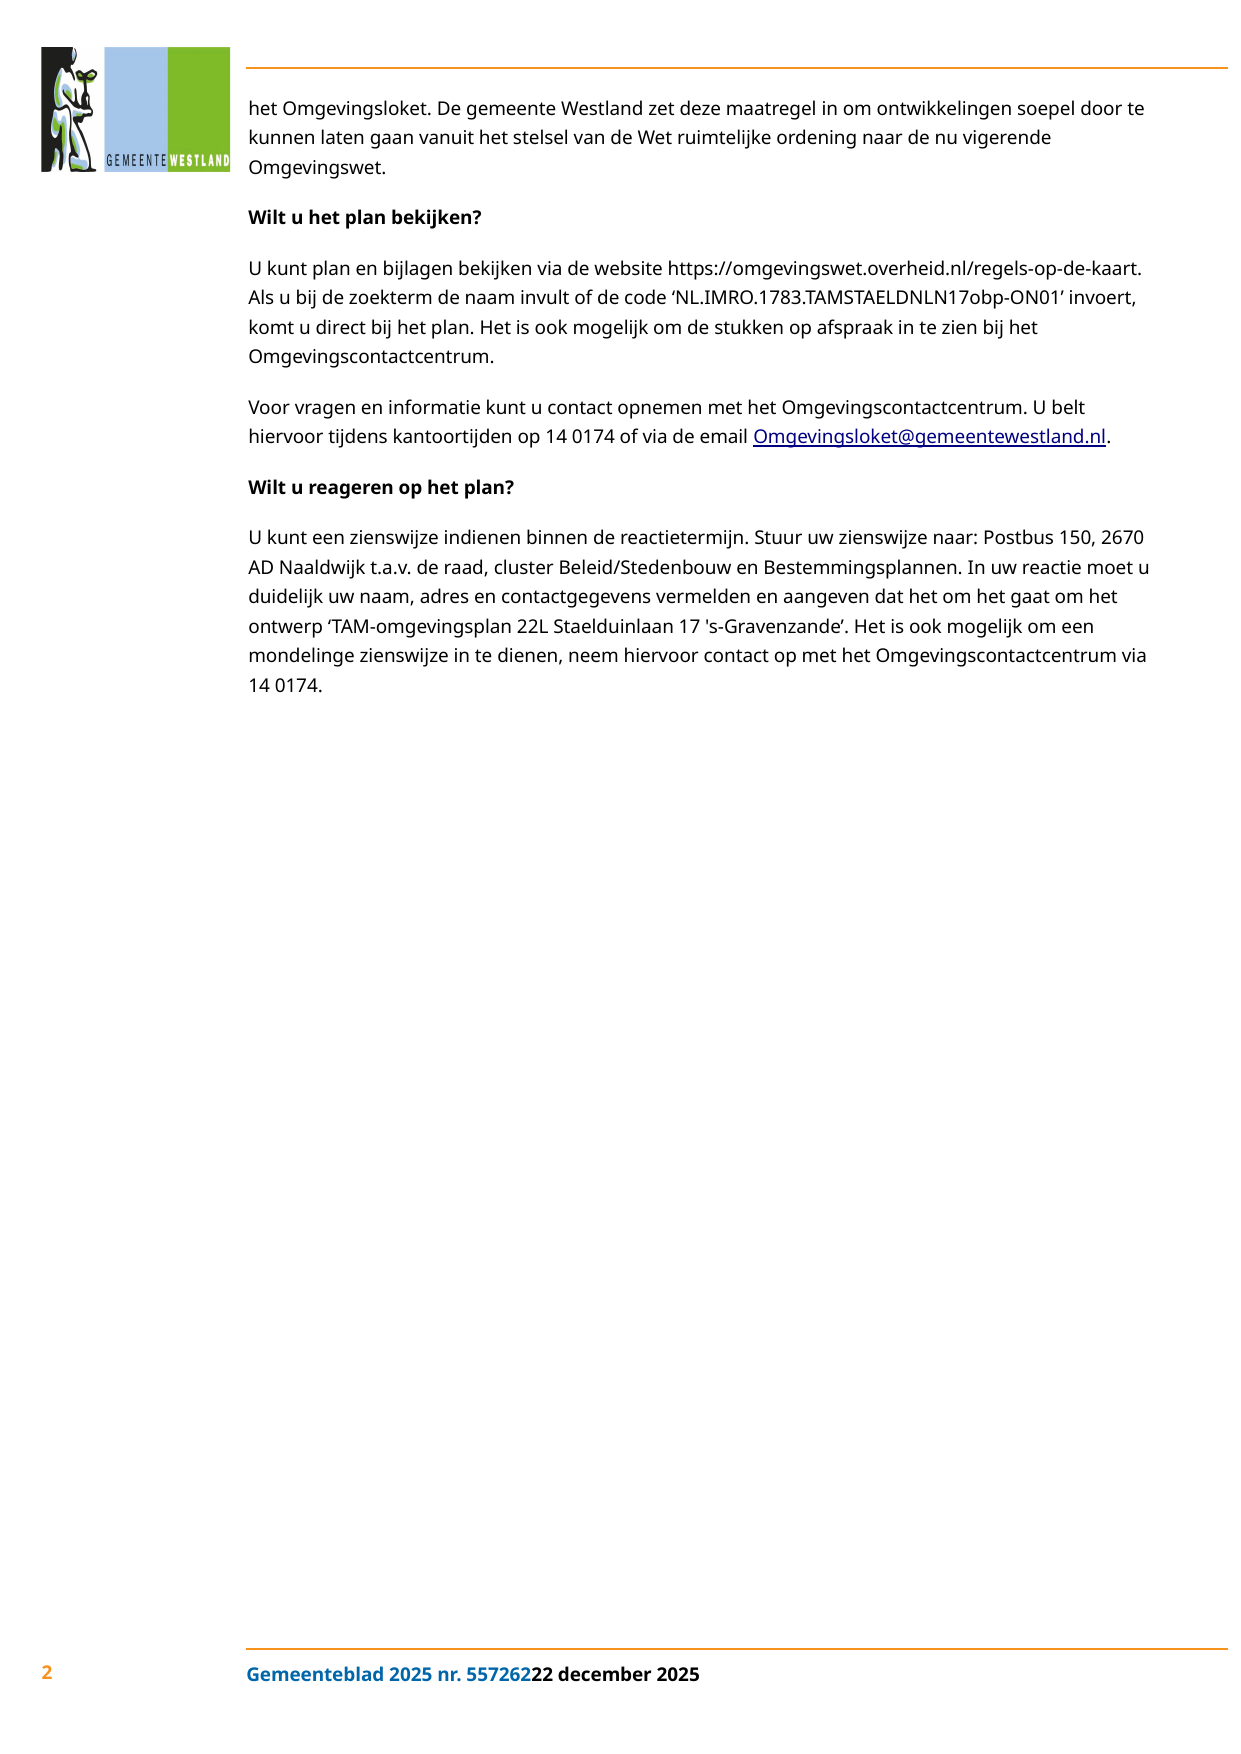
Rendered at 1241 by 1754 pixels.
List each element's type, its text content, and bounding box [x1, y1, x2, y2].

text U kunt een zienswijze indienen binnen de reactietermijn. Stuur uw zienswijze naar: Postbus 150, 2670 AD Naaldwijk t.a.v. de raad, cluster Beleid/Stedenbouw en Bestemmingsplannen. In uw reactie moet u duidelijk uw naam, adres en contactgegevens vermelden en aangeven dat het om het gaat om het ontwerp ‘TAM-omgevingsplan 22L Staelduinlaan 17 's-Gravenzande’. Het is ook mogelijk om een mondelinge zienswijze in te dienen, neem hiervoor contact op met het Omgevingscontactcentrum via 14 0174. [248, 524, 1152, 698]
picture [41, 47, 231, 172]
text U kunt plan en bijlagen bekijken via de website https://omgevingswet.overheid.nl/regels-op-de-kaart. Als u bij de zoekterm de naam invult of de code ‘NL.IMRO.1783.TAMSTAELDNLN17obp-ON01’ invoert, komt u direct bij het plan. Het is ook mogelijk om de stukken op afspraak in te zien bij het Omgevingscontactcentrum. [248, 255, 1152, 369]
text Wilt u reageren op het plan? [248, 474, 1152, 500]
text het Omgevingsloket. De gemeente Westland zet deze maatregel in om ontwikkelingen soepel door te kunnen laten gaan vanuit het stelsel van de Wet ruimtelijke ordening naar de nu vigerende Omgevingswet. [248, 95, 1152, 180]
text Wilt u het plan bekijken? [248, 204, 1152, 230]
text Voor vragen en informatie kunt u contact opnemen met het Omgevingscontactcentrum. U belt hiervoor tijdens kantoortijden op 14 0174 of via de email Omgevingsloket@gemeentewestland.nl. [248, 394, 1152, 449]
